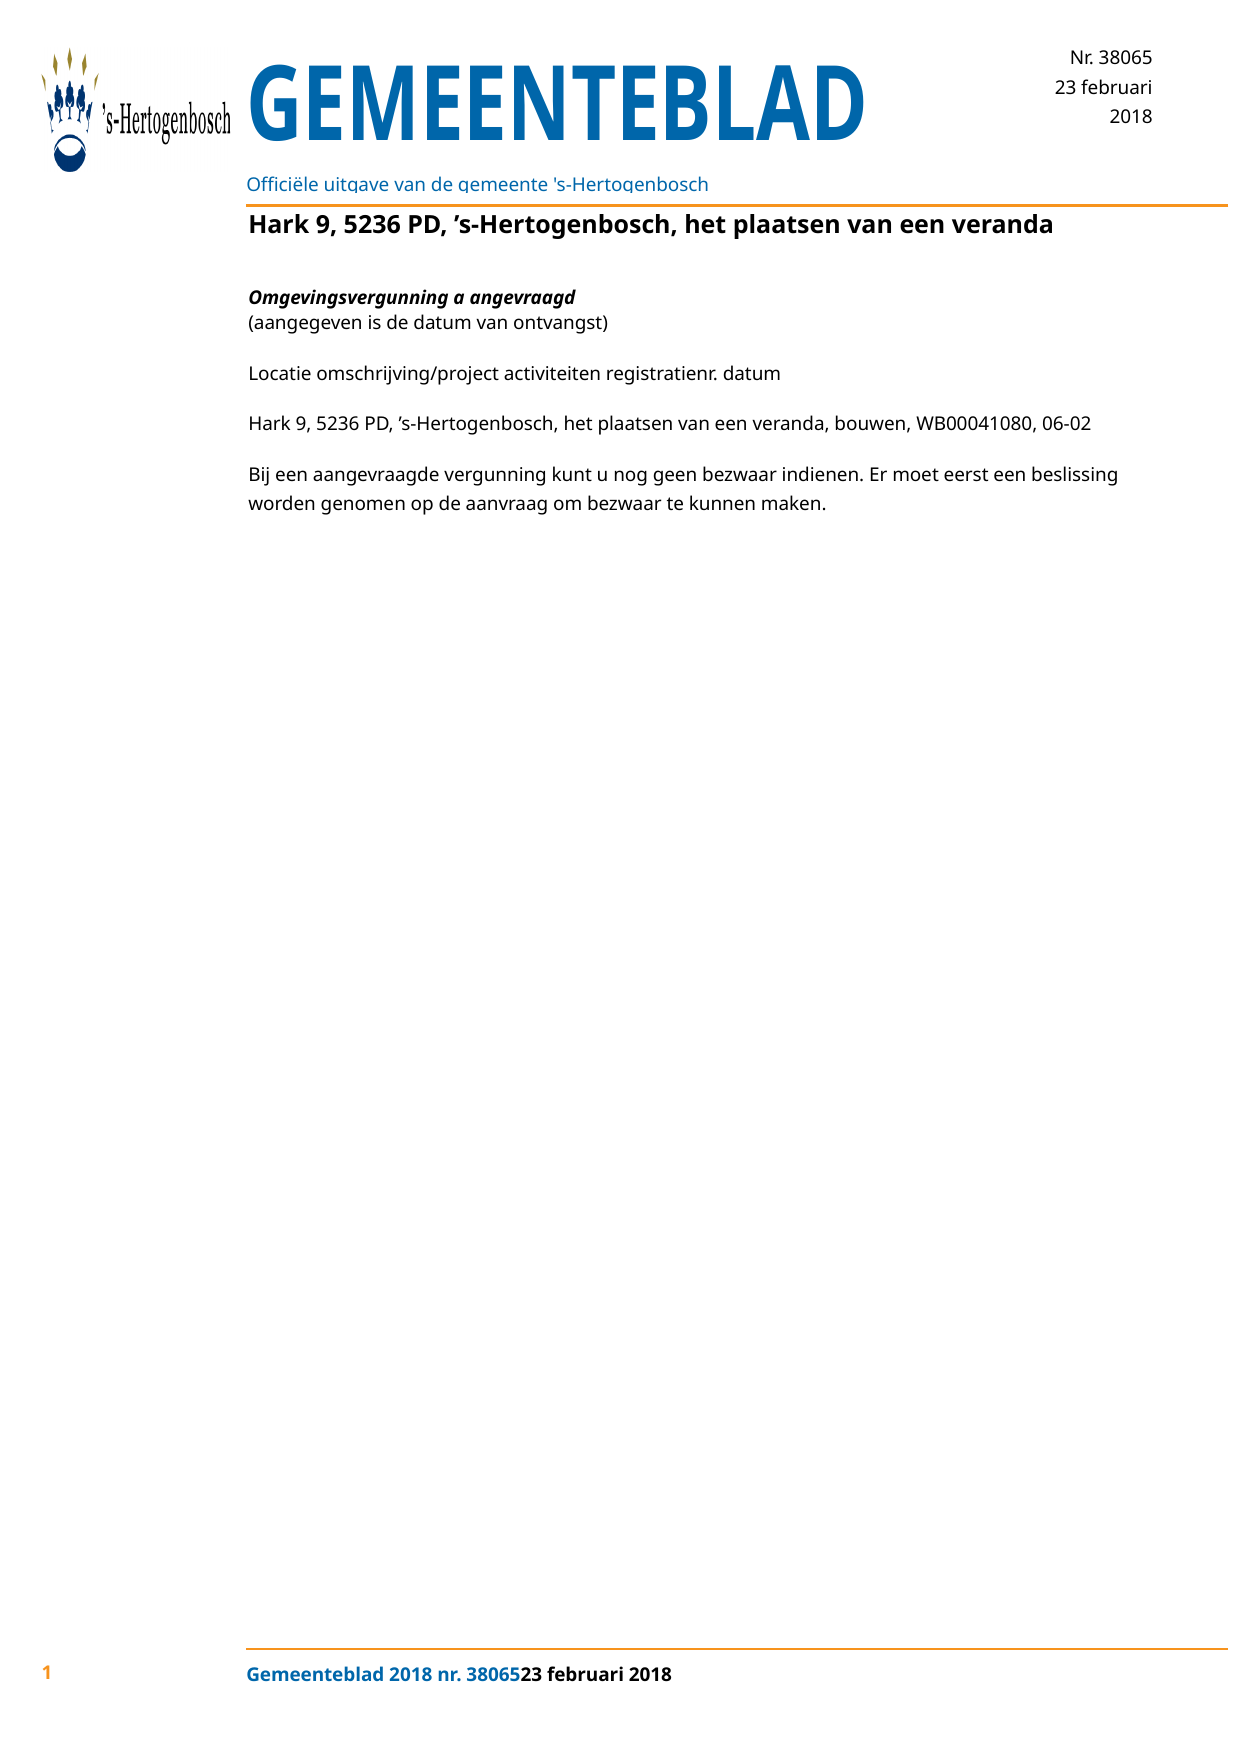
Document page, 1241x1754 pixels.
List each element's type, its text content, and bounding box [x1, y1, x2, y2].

picture [41, 47, 231, 172]
text Locatie omschrijving/project activiteiten registratienr. datum [248, 360, 1152, 386]
text Bij een aangevraagde vergunning kunt u nog geen bezwaar indienen. Er moet eerst een beslissing worden genomen op de aanvraag om bezwaar te kunnen maken. [248, 461, 1152, 516]
text Omgevingsvergunning a angevraagd [248, 284, 1152, 309]
text (aangegeven is de datum van ontvangst) [248, 309, 1152, 335]
text Hark 9, 5236 PD, ’s-Hertogenbosch, het plaatsen van een veranda [248, 207, 1152, 241]
text Hark 9, 5236 PD, ’s-Hertogenbosch, het plaatsen van een veranda, bouwen, WB00041080, 06-02 [248, 410, 1152, 436]
